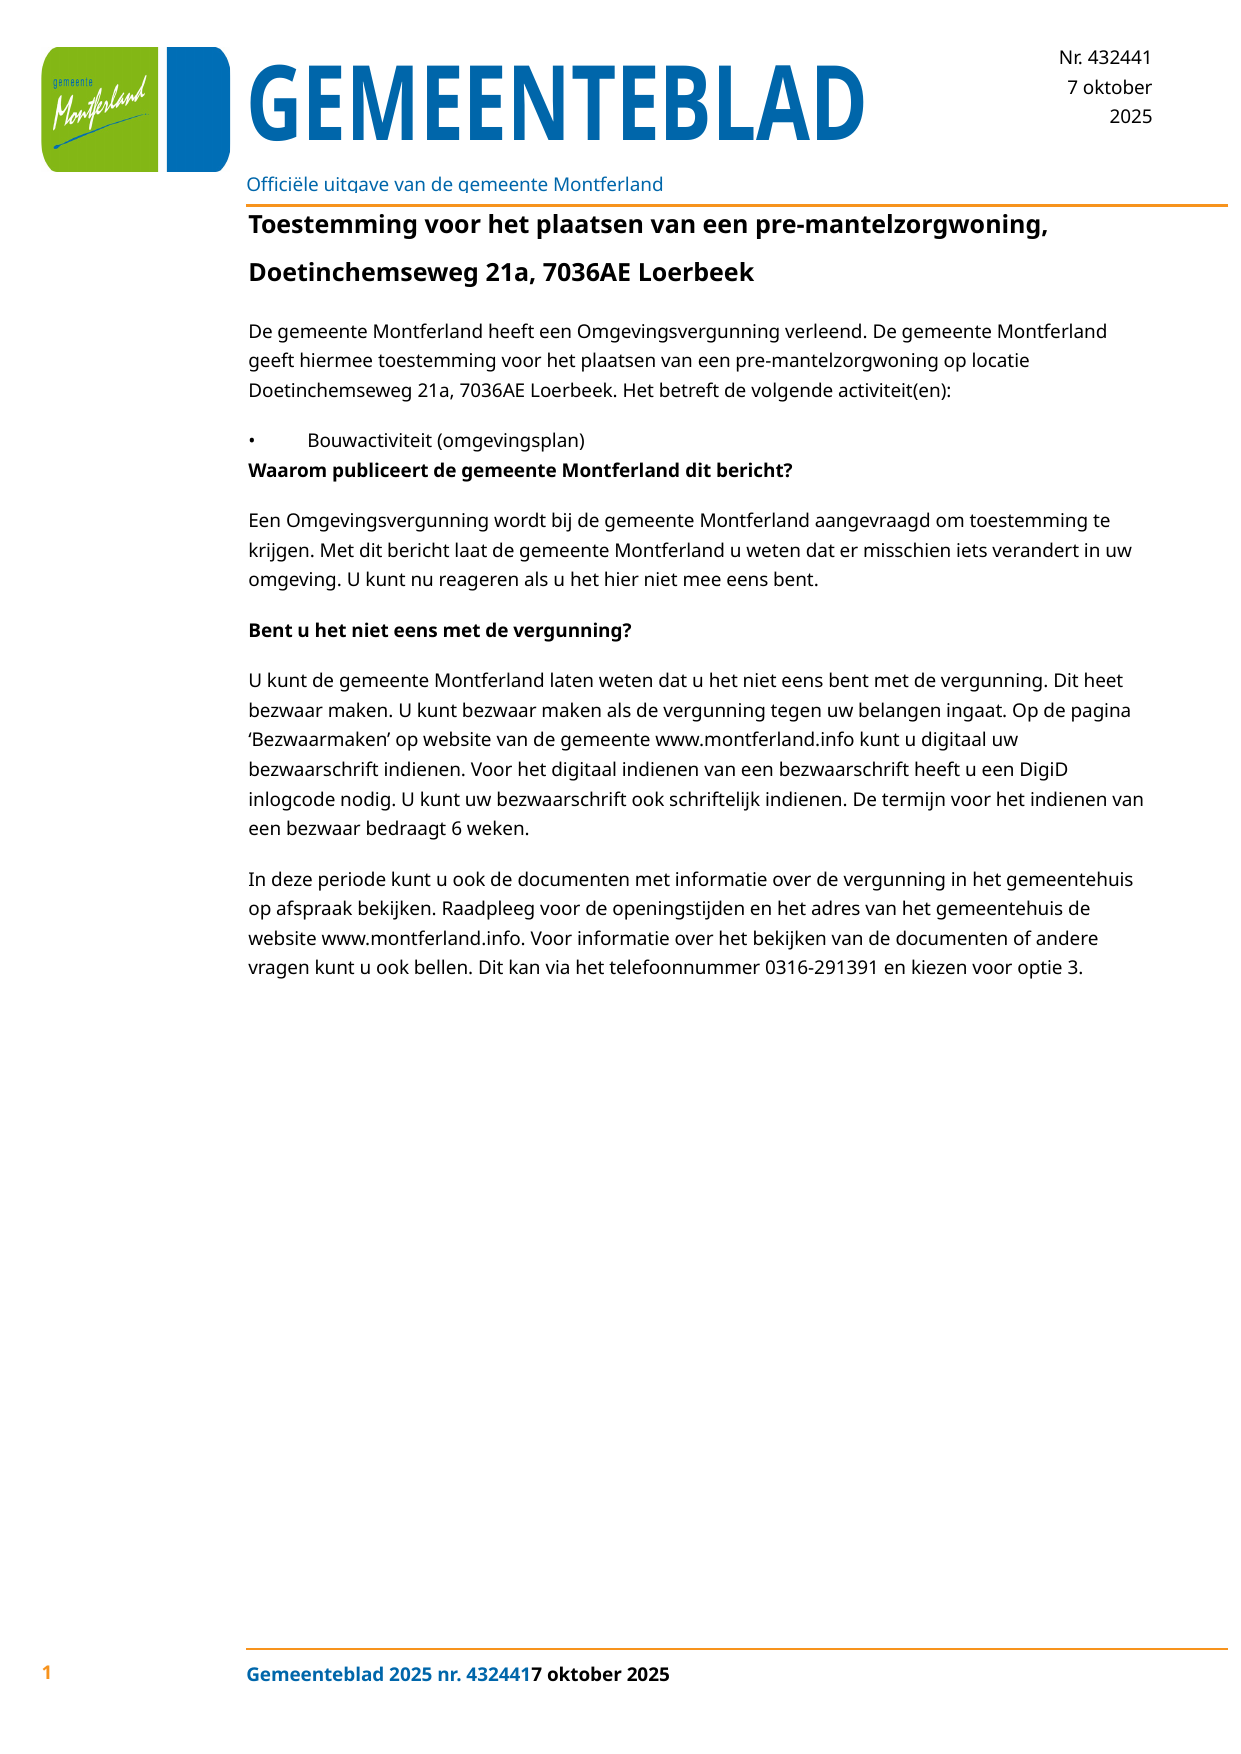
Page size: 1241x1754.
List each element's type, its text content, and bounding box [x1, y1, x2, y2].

text U kunt de gemeente Montferland laten weten dat u het niet eens bent met de vergunning. Dit heet bezwaar maken. U kunt bezwaar maken als de vergunning tegen uw belangen ingaat. Op de pagina ‘Bezwaarmaken’ op website van de gemeente www.montferland.info kunt u digitaal uw bezwaarschrift indienen. Voor het digitaal indienen van een bezwaarschrift heeft u een DigiD inlogcode nodig. U kunt uw bezwaarschrift ook schriftelijk indienen. De termijn voor het indienen van een bezwaar bedraagt 6 weken. [248, 667, 1152, 841]
text De gemeente Montferland heeft een Omgevingsvergunning verleend. De gemeente Montferland geeft hiermee toestemming voor het plaatsen van een pre-mantelzorgwoning op locatie Doetinchemseweg 21a, 7036AE Loerbeek. Het betreft de volgende activiteit(en): [248, 318, 1152, 403]
list Bouwactiviteit (omgevingsplan) [248, 427, 1152, 453]
text Een Omgevingsvergunning wordt bij de gemeente Montferland aangevraagd om toestemming te krijgen. Met dit bericht laat de gemeente Montferland u weten dat er misschien iets verandert in uw omgeving. U kunt nu reageren als u het hier niet mee eens bent. [248, 507, 1152, 592]
text Toestemming voor het plaatsen van een pre-mantelzorgwoning, Doetinchemseweg 21a, 7036AE Loerbeek [248, 207, 1152, 288]
text Waarom publiceert de gemeente Montferland dit bericht? [248, 457, 1152, 483]
text In deze periode kunt u ook de documenten met informatie over de vergunning in het gemeentehuis op afspraak bekijken. Raadpleeg voor de openingstijden en het adres van het gemeentehuis de website www.montferland.info. Voor informatie over het bekijken van de documenten of andere vragen kunt u ook bellen. Dit kan via het telefoonnummer 0316-291391 en kiezen voor optie 3. [248, 866, 1152, 980]
text Bent u het niet eens met de vergunning? [248, 617, 1152, 643]
picture [41, 47, 231, 172]
